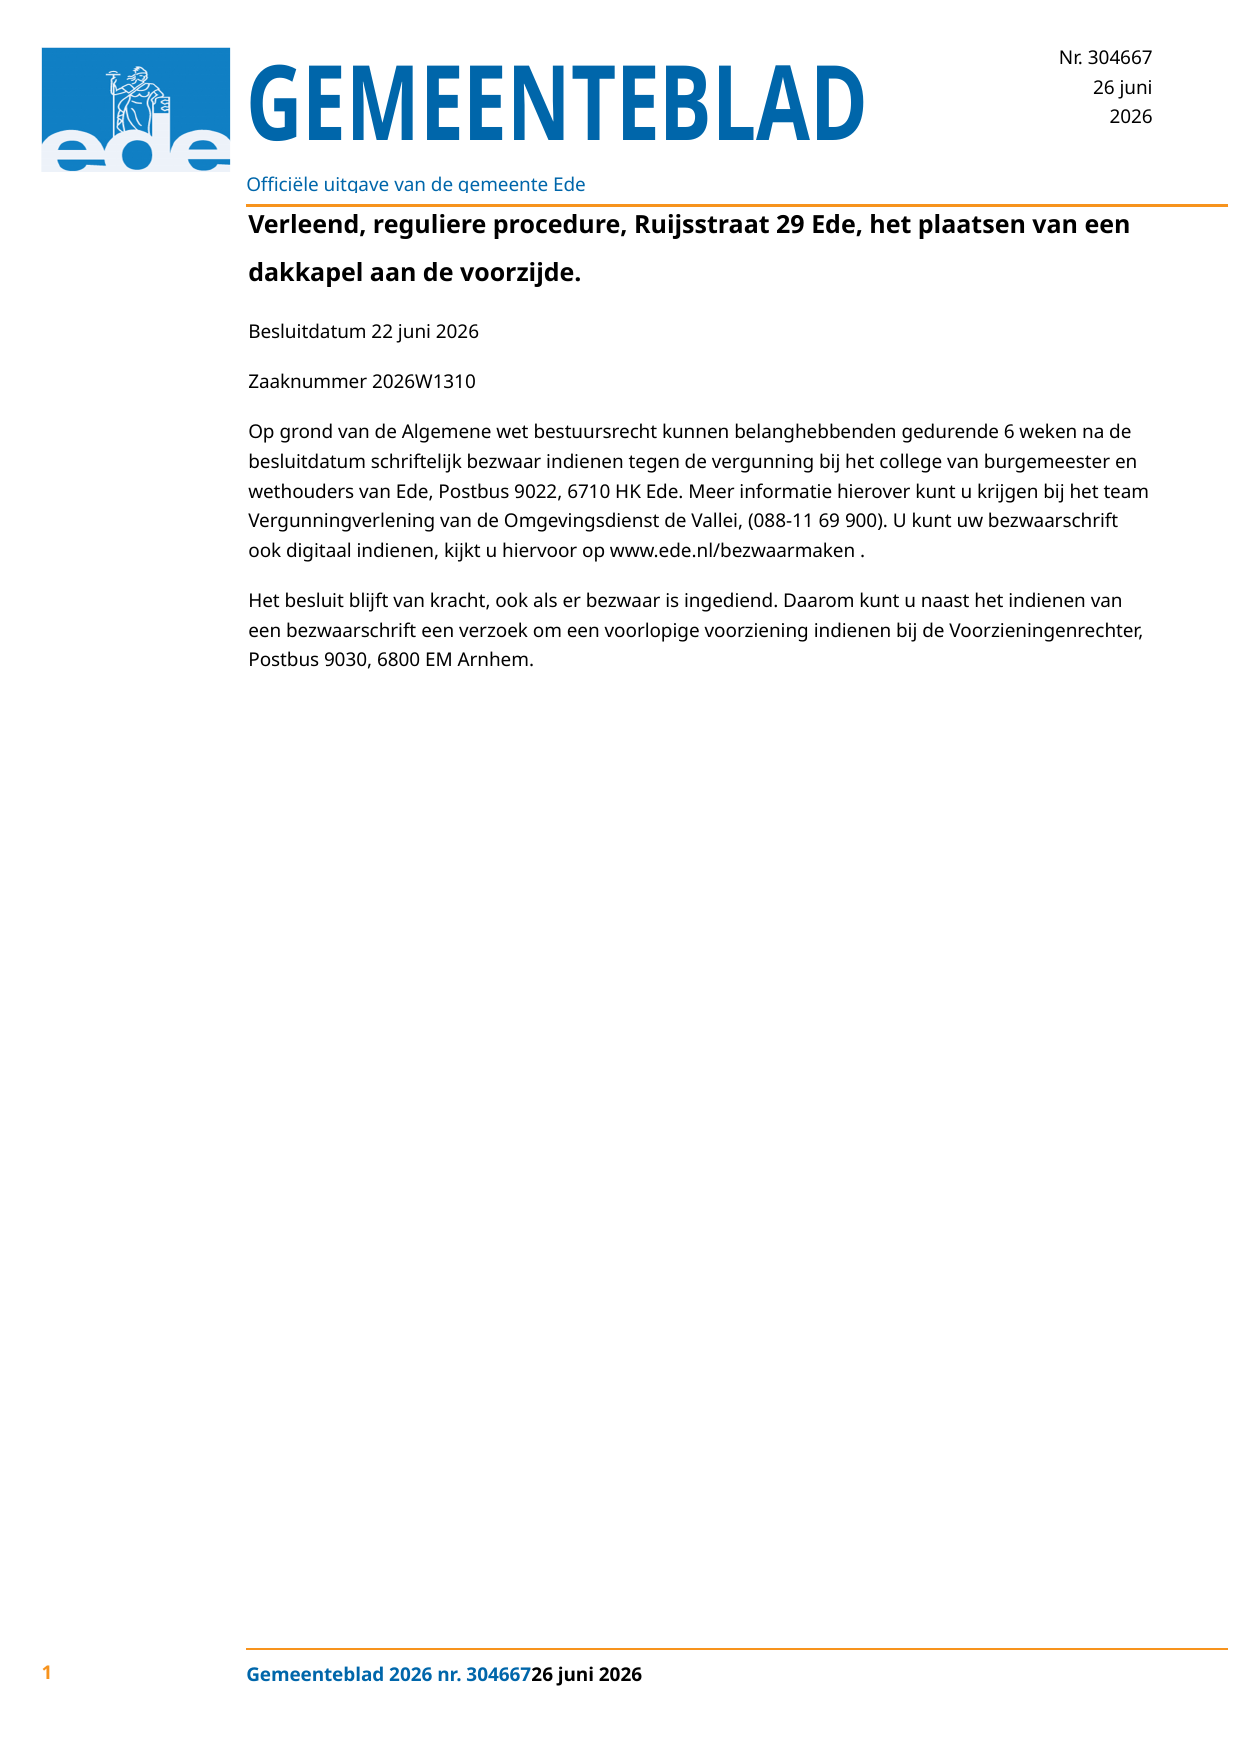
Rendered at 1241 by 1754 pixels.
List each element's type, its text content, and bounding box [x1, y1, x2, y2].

text Het besluit blijft van kracht, ook als er bezwaar is ingediend. Daarom kunt u naast het indienen van een bezwaarschrift een verzoek om een voorlopige voorziening indienen bij de Voorzieningenrechter, Postbus 9030, 6800 EM Arnhem. [248, 587, 1152, 672]
text Verleend, reguliere procedure, Ruijsstraat 29 Ede, het plaatsen van een dakkapel aan de voorzijde. [248, 207, 1152, 288]
text Op grond van de Algemene wet bestuursrecht kunnen belanghebbenden gedurende 6 weken na de besluitdatum schriftelijk bezwaar indienen tegen de vergunning bij het college van burgemeester en wethouders van Ede, Postbus 9022, 6710 HK Ede. Meer informatie hierover kunt u krijgen bij het team Vergunningverlening van de Omgevingsdienst de Vallei, (088-11 69 900). U kunt uw bezwaarschrift ook digitaal indienen, kijkt u hiervoor op www.ede.nl/bezwaarmaken . [248, 419, 1152, 563]
text Besluitdatum 22 juni 2026 [248, 318, 1152, 344]
text Zaaknummer 2026W1310 [248, 368, 1152, 394]
picture [41, 47, 231, 172]
